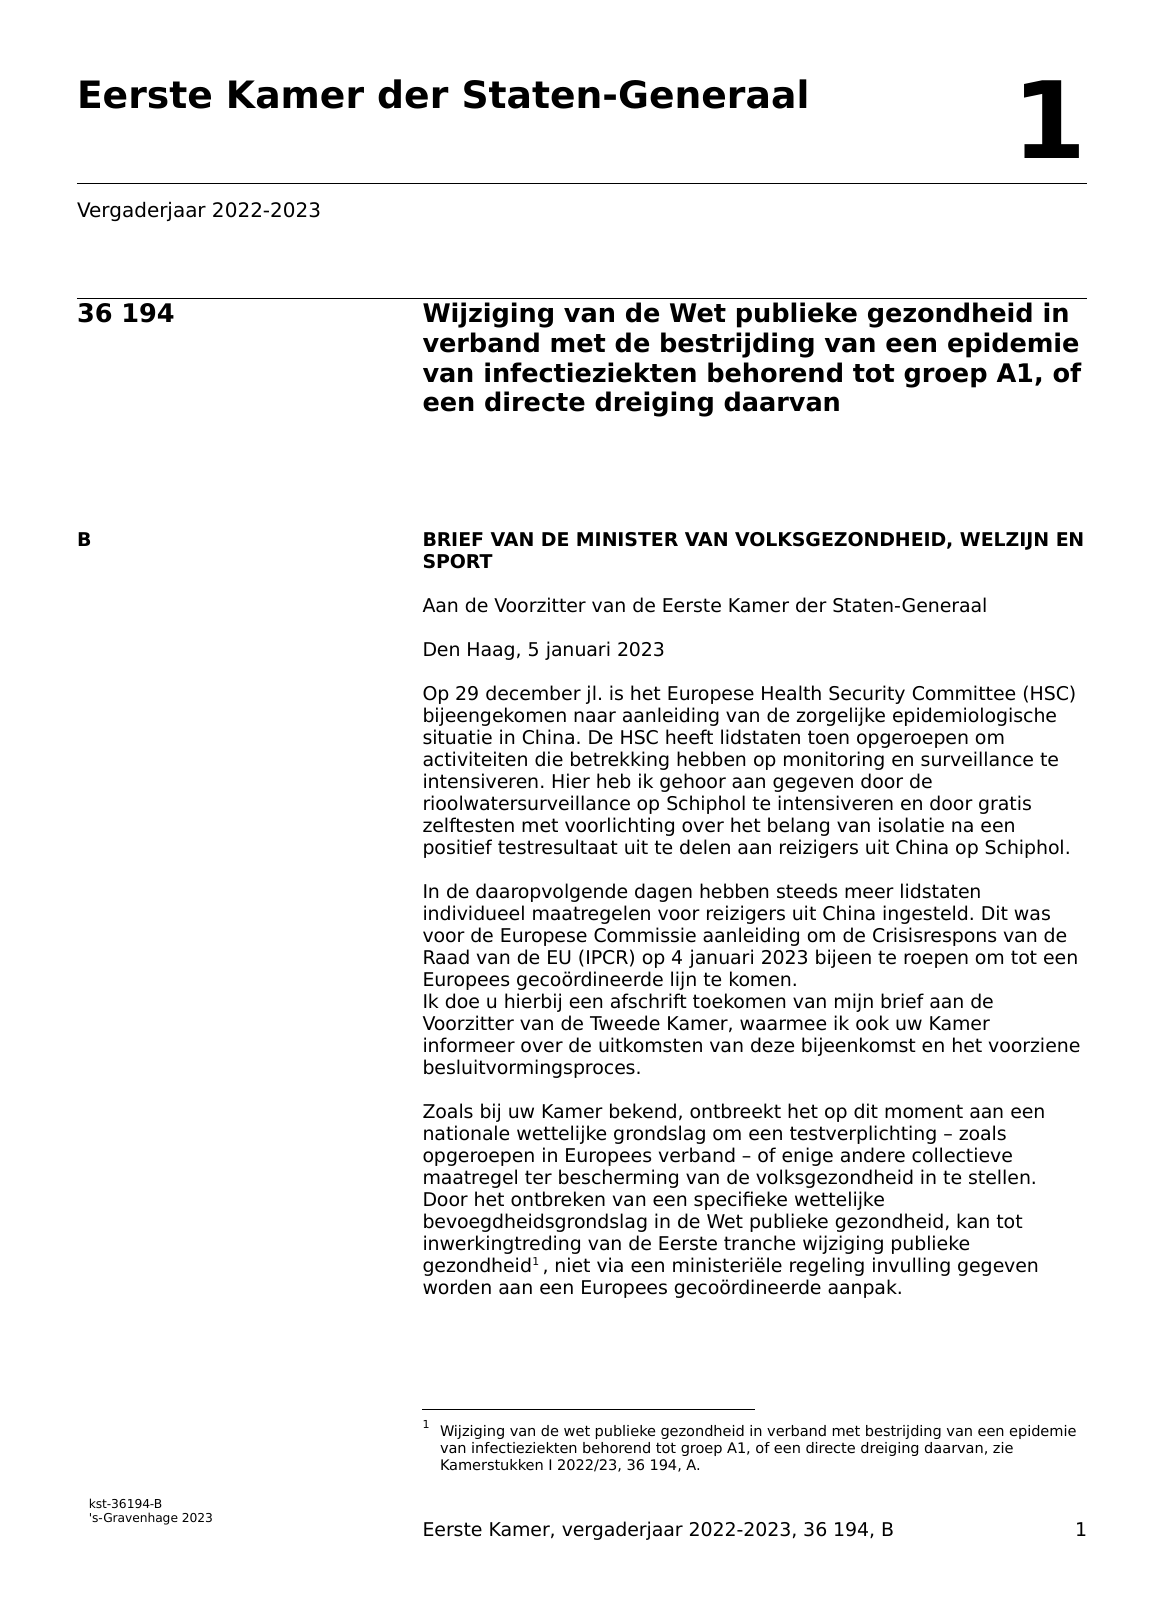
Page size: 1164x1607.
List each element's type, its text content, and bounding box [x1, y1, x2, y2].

text kst-36194-B [88, 1497, 323, 1511]
text 's-Gravenhage 2023 [88, 1511, 323, 1525]
text Den Haag, 5 januari 2023 [422, 639, 1087, 661]
text Zoals bij uw Kamer bekend, ontbreekt het op dit moment aan een nationale wettelijke grondslag om een testverplichting – zoals opgeroepen in Europees verband – of enige andere collectieve maatregel ter bescherming van de volksgezondheid in te stellen. Door het ontbreken van een specifieke wettelijke bevoegdheidsgrondslag in de Wet publieke gezondheid, kan tot inwerkingtreding van de Eerste tranche wijziging publieke gezondheid, niet via een ministeriële regeling invulling gegeven worden aan een Europees gecoördineerde aanpak. [422, 1101, 1087, 1299]
text In de daaropvolgende dagen hebben steeds meer lidstaten individueel maatregelen voor reizigers uit China ingesteld. Dit was voor de Europese Commissie aanleiding om de Crisisrespons van de Raad van de EU (IPCR) op 4 januari 2023 bijeen te roepen om tot een Europees gecoördineerde lijn te komen. [422, 881, 1087, 991]
table_cell Vergaderjaar 2022-2023 [77, 184, 1087, 298]
text Wijziging van de wet publieke gezondheid in verband met bestrijding van een epidemie van infectieziekten behorend tot groep A1, of een directe dreiging daarvan, zie Kamerstukken I 2022/23, 36 194, A. [422, 1418, 1087, 1474]
subtitle 36 194 Wijziging van de Wet publieke gezondheid in verband met de bestrijding van een epidemie van infectieziekten behorend tot groep A1, of een directe dreiging daarvan [77, 299, 1087, 418]
text Aan de Voorzitter van de Eerste Kamer der Staten-Generaal [422, 595, 1087, 617]
text Op 29 december jl. is het Europese Health Security Committee (HSC) bijeengekomen naar aanleiding van de zorgelijke epidemiologische situatie in China. De HSC heeft lidstaten toen opgeroepen om activiteiten die betrekking hebben op monitoring en surveillance te intensiveren. Hier heb ik gehoor aan gegeven door de rioolwatersurveillance op Schiphol te intensiveren en door gratis zelftesten met voorlichting over het belang van isolatie na een positief testresultaat uit te delen aan reizigers uit China op Schiphol. [422, 683, 1087, 859]
table_header Eerste Kamer der Staten-Generaal [77, 59, 886, 183]
table_header 1 [886, 59, 1087, 183]
subtitle B BRIEF VAN DE MINISTER VAN VOLKSGEZONDHEID, WELZIJN EN SPORT [77, 529, 1087, 573]
text Ik doe u hierbij een afschrift toekomen van mijn brief aan de Voorzitter van de Tweede Kamer, waarmee ik ook uw Kamer informeer over de uitkomsten van deze bijeenkomst en het voorziene besluitvormingsproces. [422, 991, 1087, 1079]
